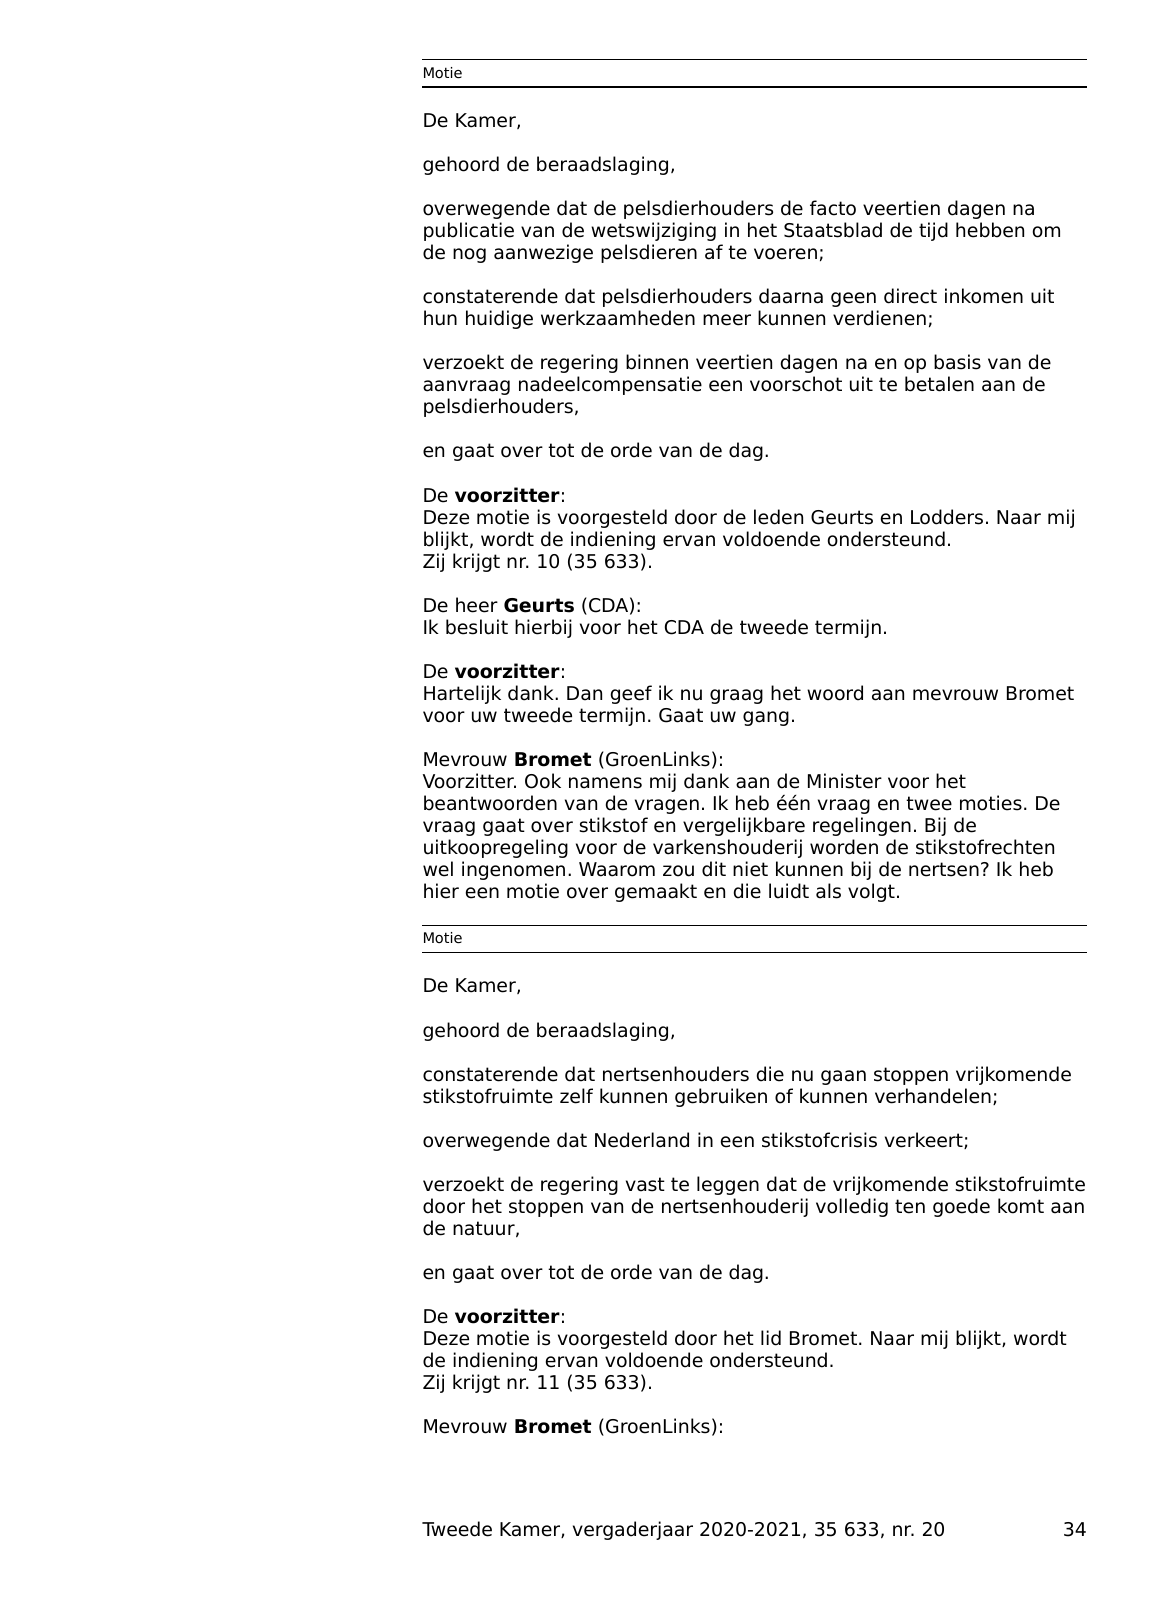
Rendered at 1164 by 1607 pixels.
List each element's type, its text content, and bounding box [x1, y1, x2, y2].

text Deze motie is voorgesteld door het lid Bromet. Naar mij blijkt, wordt de indiening ervan voldoende ondersteund. [422, 1328, 1087, 1372]
text Voorzitter. Ook namens mij dank aan de Minister voor het beantwoorden van de vragen. Ik heb één vraag en twee moties. De vraag gaat over stikstof en vergelijkbare regelingen. Bij de uitkoopregeling voor de varkenshouderij worden de stikstofrechten wel ingenomen. Waarom zou dit niet kunnen bij de nertsen? Ik heb hier een motie over gemaakt en die luidt als volgt. [422, 771, 1087, 903]
text gehoord de beraadslaging, [422, 1019, 1087, 1041]
text De voorzitter: [422, 1306, 1087, 1328]
text gehoord de beraadslaging, [422, 154, 1087, 176]
text De Kamer, [422, 975, 1087, 997]
text De voorzitter: [422, 484, 1087, 507]
text constaterende dat pelsdierhouders daarna geen direct inkomen uit hun huidige werkzaamheden meer kunnen verdienen; [422, 286, 1087, 330]
text overwegende dat de pelsdierhouders de facto veertien dagen na publicatie van de wetswijziging in het Staatsblad de tijd hebben om de nog aanwezige pelsdieren af te voeren; [422, 198, 1087, 264]
table_header Motie [422, 60, 1087, 86]
text Deze motie is voorgesteld door de leden Geurts en Lodders. Naar mij blijkt, wordt de indiening ervan voldoende ondersteund. [422, 507, 1087, 551]
text constaterende dat nertsenhouders die nu gaan stoppen vrijkomende stikstofruimte zelf kunnen gebruiken of kunnen verhandelen; [422, 1064, 1087, 1108]
text Mevrouw Bromet (GroenLinks): [422, 749, 1087, 771]
text overwegende dat Nederland in een stikstofcrisis verkeert; [422, 1130, 1087, 1152]
text De voorzitter: [422, 661, 1087, 683]
text Ik besluit hierbij voor het CDA de tweede termijn. [422, 617, 1087, 639]
text Zij krijgt nr. 10 (35 633). [422, 551, 1087, 572]
text verzoekt de regering vast te leggen dat de vrijkomende stikstofruimte door het stoppen van de nertsenhouderij volledig ten goede komt aan de natuur, [422, 1174, 1087, 1240]
text Zij krijgt nr. 11 (35 633). [422, 1372, 1087, 1394]
text en gaat over tot de orde van de dag. [422, 1262, 1087, 1284]
text verzoekt de regering binnen veertien dagen na en op basis van de aanvraag nadeelcompensatie een voorschot uit te betalen aan de pelsdierhouders, [422, 352, 1087, 418]
text en gaat over tot de orde van de dag. [422, 440, 1087, 462]
text De heer Geurts (CDA): [422, 595, 1087, 617]
text Mevrouw Bromet (GroenLinks): [422, 1416, 1087, 1438]
table_header Motie [422, 926, 1087, 952]
text De Kamer, [422, 110, 1087, 132]
text Hartelijk dank. Dan geef ik nu graag het woord aan mevrouw Bromet voor uw tweede termijn. Gaat uw gang. [422, 683, 1087, 727]
